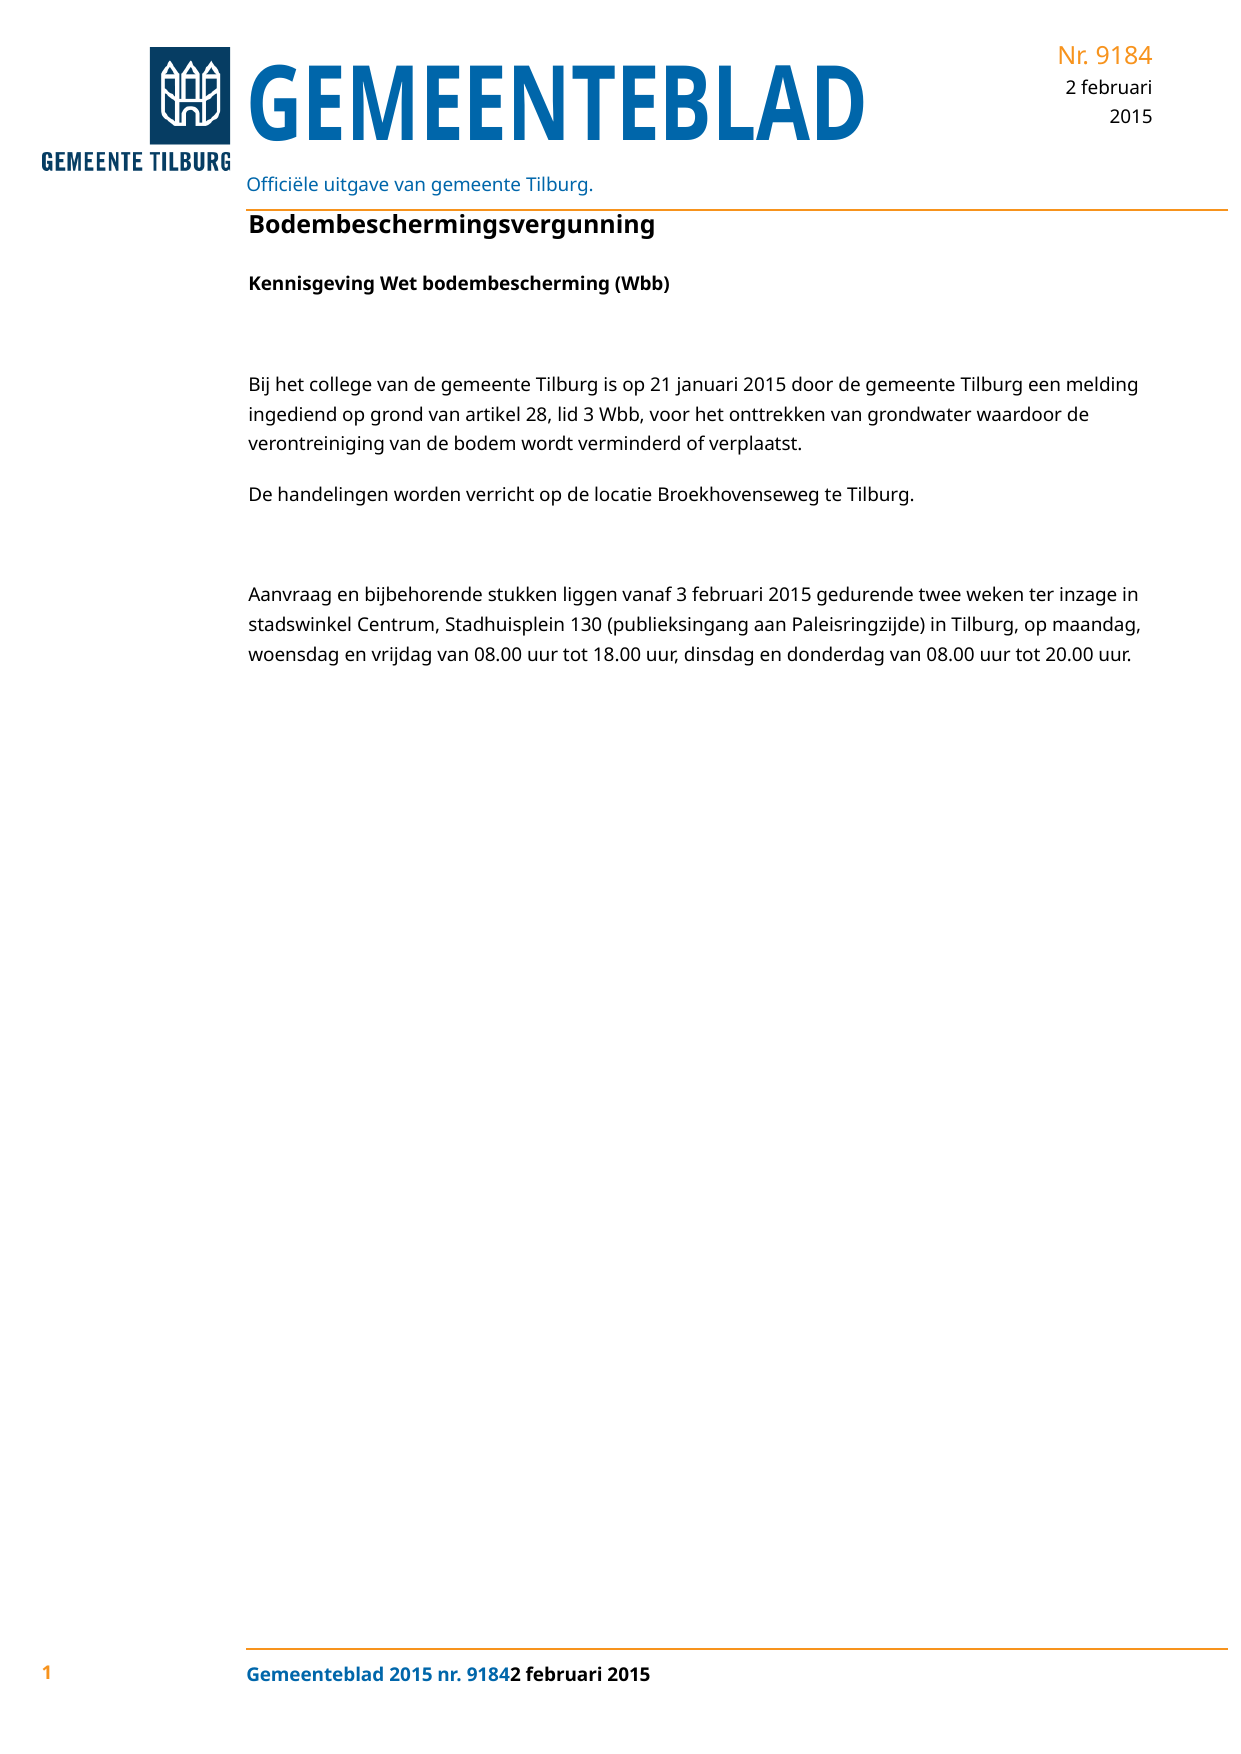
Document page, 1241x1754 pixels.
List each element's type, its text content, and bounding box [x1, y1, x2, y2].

text Bodembeschermingsvergunning [248, 211, 1152, 241]
picture [41, 47, 231, 172]
text Bij het college van de gemeente Tilburg is op 21 januari 2015 door de gemeente Tilburg een melding ingediend op grond van artikel 28, lid 3 Wbb, voor het onttrekken van grondwater waardoor de verontreiniging van de bodem wordt verminderd of verplaatst. [248, 371, 1152, 456]
text Kennisgeving Wet bodembescherming (Wbb) [248, 270, 1152, 296]
text Aanvraag en bijbehorende stukken liggen vanaf 3 februari 2015 gedurende twee weken ter inzage in stadswinkel Centrum, Stadhuisplein 130 (publieksingang aan Paleisringzijde) in Tilburg, op maandag, woensdag en vrijdag van 08.00 uur tot 18.00 uur, dinsdag en donderdag van 08.00 uur tot 20.00 uur. [248, 582, 1152, 666]
text De handelingen worden verricht op de locatie Broekhovenseweg te Tilburg. [248, 481, 1152, 506]
